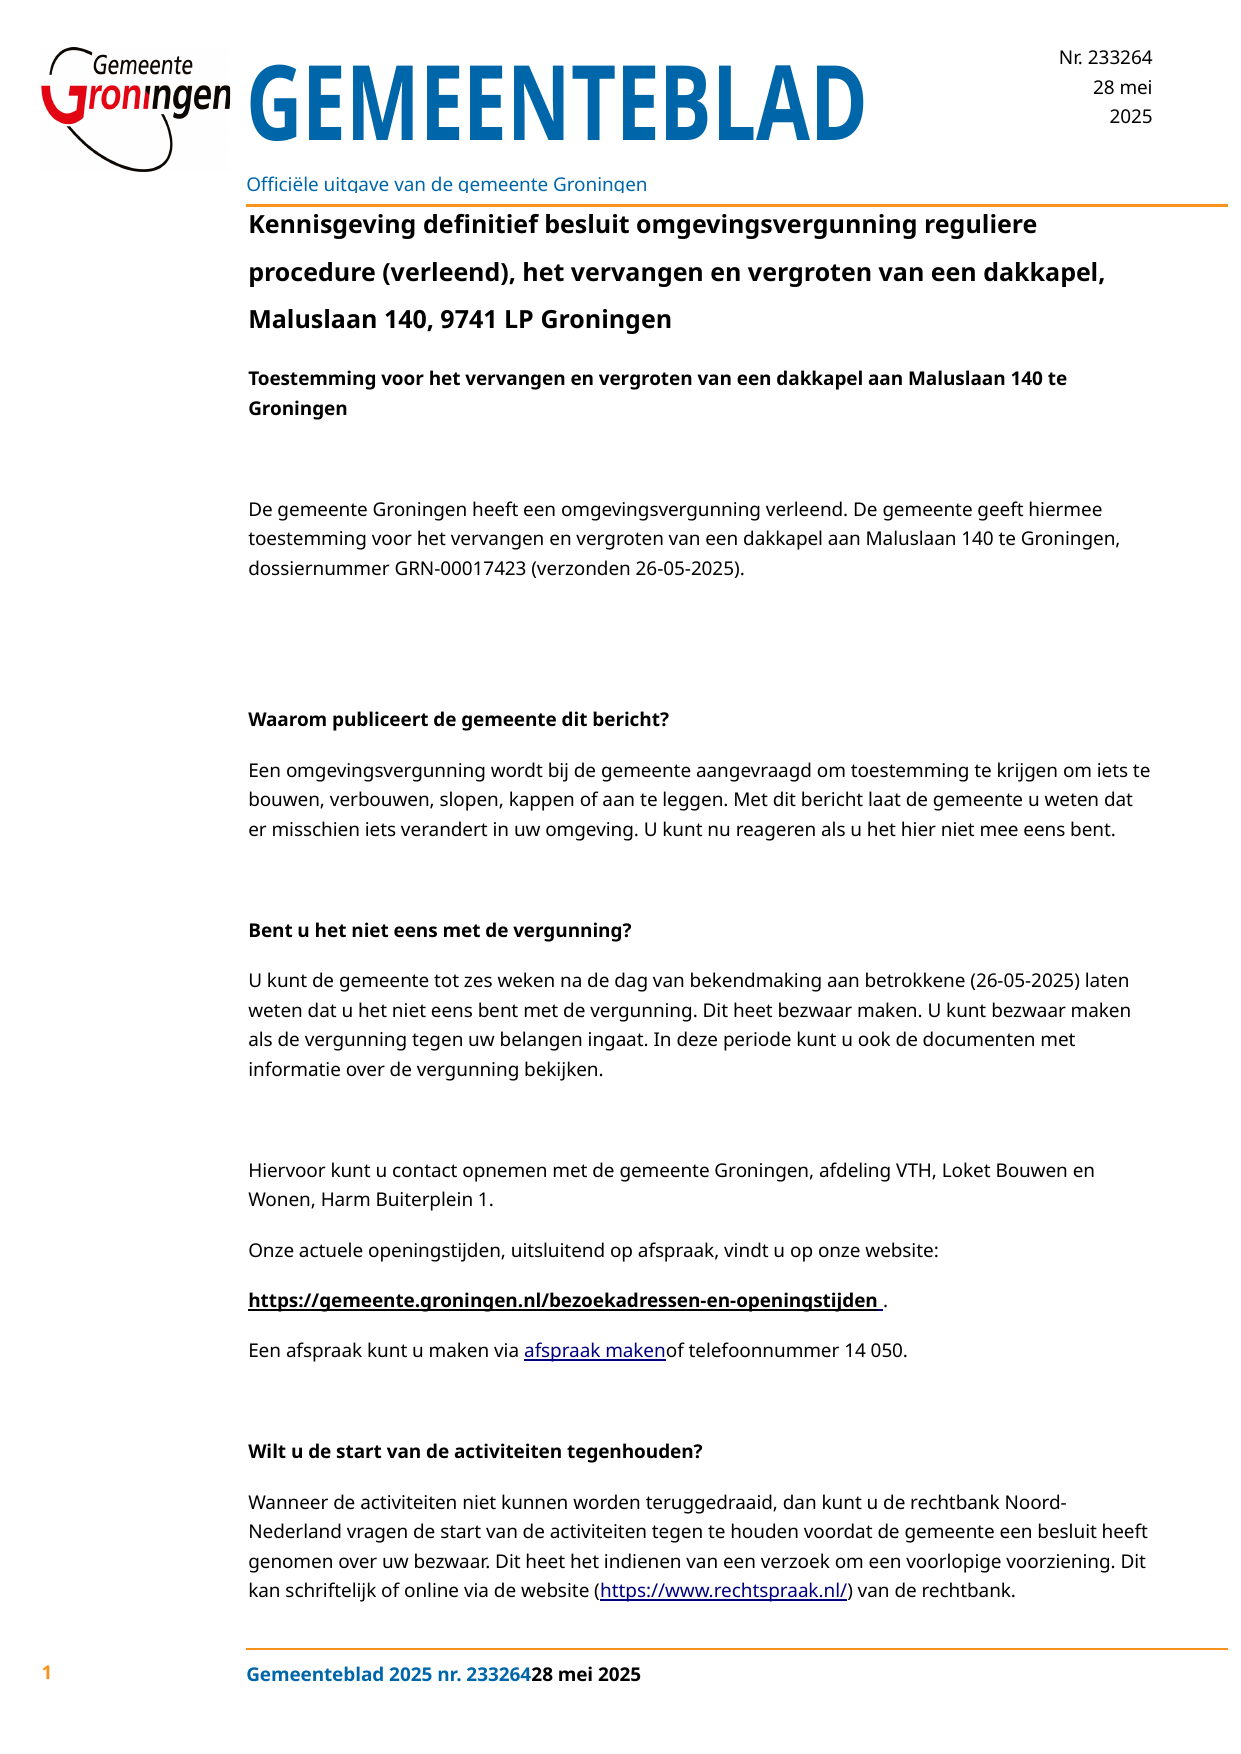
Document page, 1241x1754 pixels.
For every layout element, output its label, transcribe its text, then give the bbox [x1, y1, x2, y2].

text Bent u het niet eens met de vergunning? [248, 917, 1152, 942]
text Wanneer de activiteiten niet kunnen worden teruggedraaid, dan kunt u de rechtbank Noord-Nederland vragen de start van de activiteiten tegen te houden voordat de gemeente een besluit heeft genomen over uw bezwaar. Dit heet het indienen van een verzoek om een voorlopige voorziening. Dit kan schriftelijk of online via de website (https://www.rechtspraak.nl/) van de rechtbank. [248, 1489, 1152, 1603]
text Waarom publiceert de gemeente dit bericht? [248, 706, 1152, 732]
text Onze actuele openingstijden, uitsluitend op afspraak, vindt u op onze website: [248, 1237, 1152, 1262]
text Hiervoor kunt u contact opnemen met de gemeente Groningen, afdeling VTH, Loket Bouwen en Wonen, Harm Buiterplein 1. [248, 1157, 1152, 1212]
text U kunt de gemeente tot zes weken na de dag van bekendmaking aan betrokkene (26-05-2025) laten weten dat u het niet eens bent met de vergunning. Dit heet bezwaar maken. U kunt bezwaar maken als de vergunning tegen uw belangen ingaat. In deze periode kunt u ook de documenten met informatie over de vergunning bekijken. [248, 967, 1152, 1082]
text https://gemeente.groningen.nl/bezoekadressen-en-openingstijden . [248, 1287, 1152, 1313]
text Een afspraak kunt u maken via afspraak makenof telefoonnummer 14 050. [248, 1338, 1152, 1363]
picture [41, 47, 231, 172]
text De gemeente Groningen heeft een omgevingsvergunning verleend. De gemeente geeft hiermee toestemming voor het vervangen en vergroten van een dakkapel aan Maluslaan 140 te Groningen, dossiernummer GRN-00017423 (verzonden 26-05-2025). [248, 496, 1152, 581]
text Een omgevingsvergunning wordt bij de gemeente aangevraagd om toestemming te krijgen om iets te bouwen, verbouwen, slopen, kappen of aan te leggen. Met dit bericht laat de gemeente u weten dat er misschien iets verandert in uw omgeving. U kunt nu reageren als u het hier niet mee eens bent. [248, 757, 1152, 842]
text Toestemming voor het vervangen en vergroten van een dakkapel aan Maluslaan 140 te Groningen [248, 366, 1152, 421]
text Kennisgeving definitief besluit omgevingsvergunning reguliere procedure (verleend), het vervangen en vergroten van een dakkapel, Maluslaan 140, 9741 LP Groningen [248, 207, 1152, 336]
text Wilt u de start van de activiteiten tegenhouden? [248, 1438, 1152, 1464]
